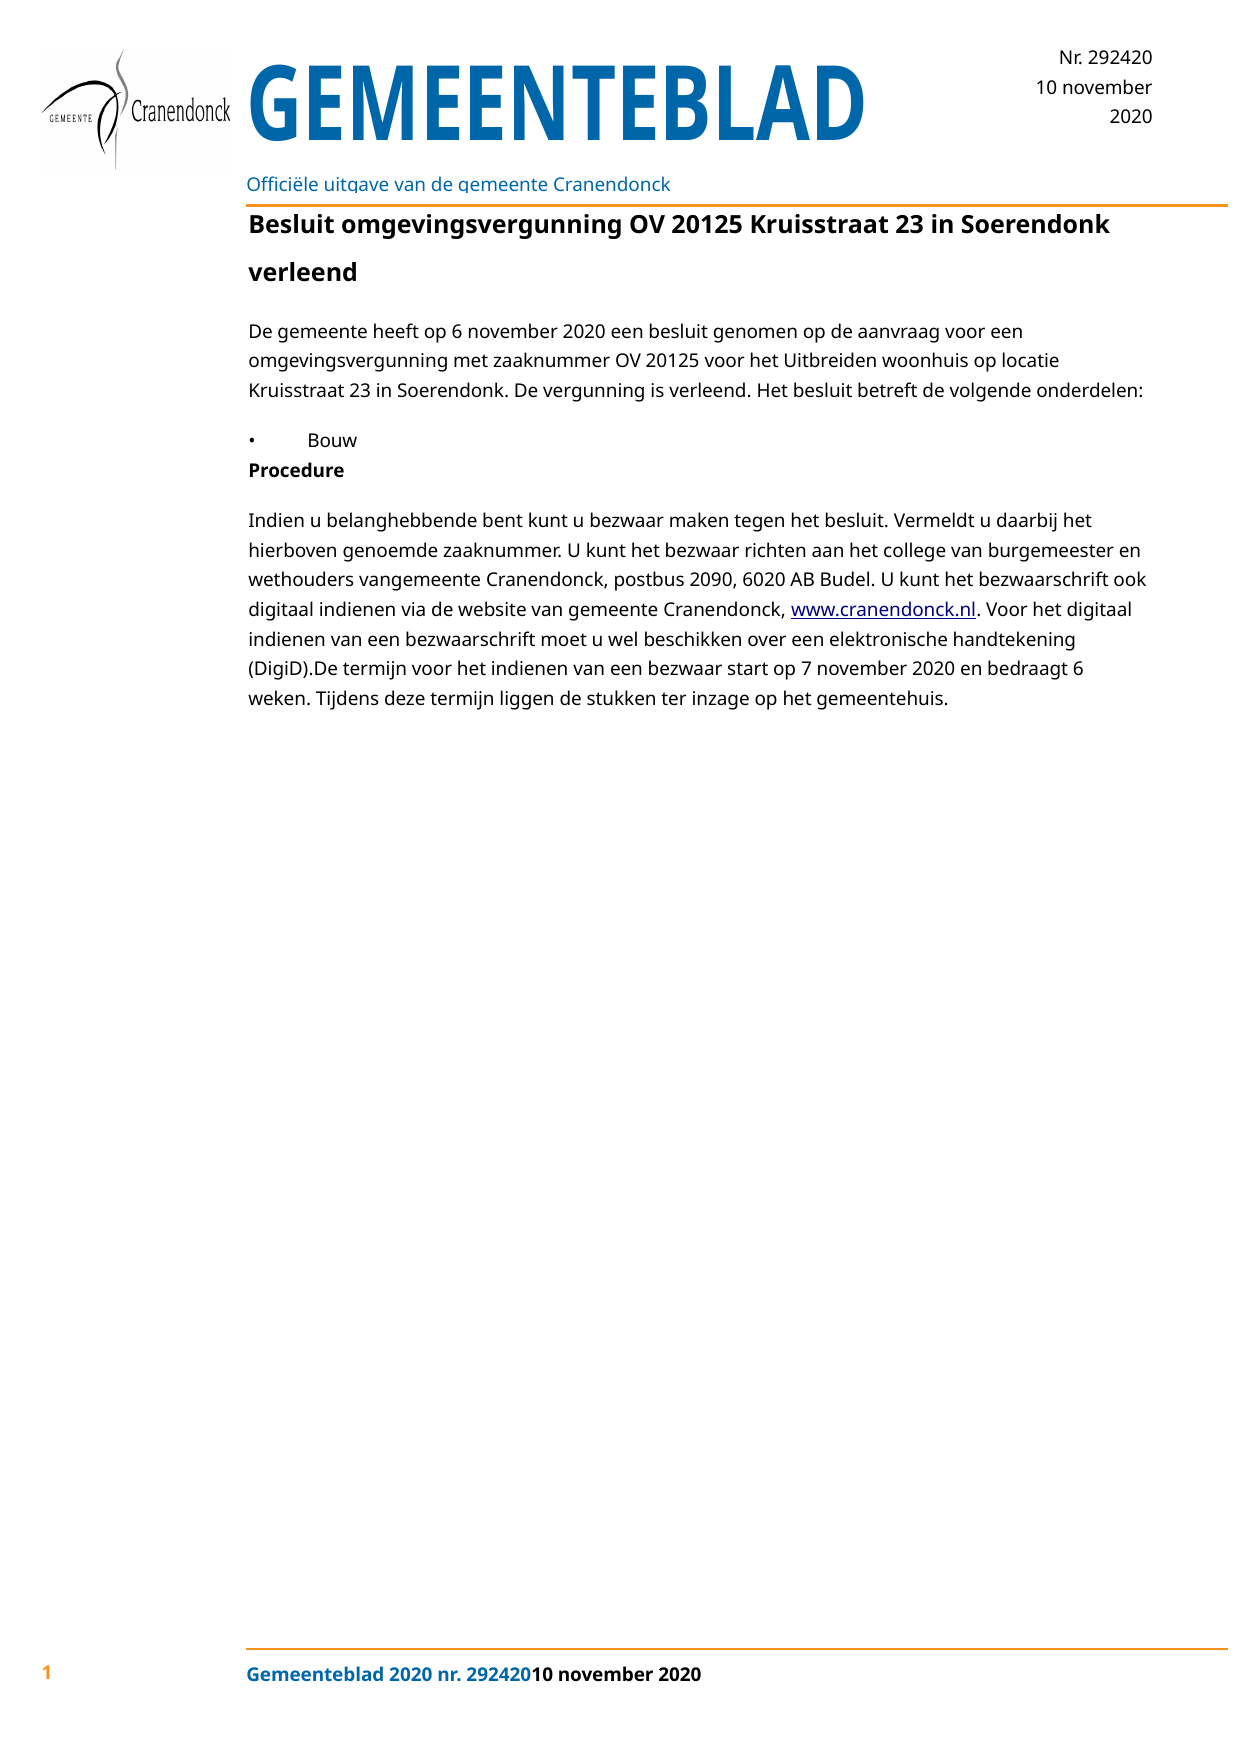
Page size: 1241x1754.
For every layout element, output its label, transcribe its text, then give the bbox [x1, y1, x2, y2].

text Procedure [248, 457, 1152, 483]
text De gemeente heeft op 6 november 2020 een besluit genomen op de aanvraag voor een omgevingsvergunning met zaaknummer OV 20125 voor het Uitbreiden woonhuis op locatie Kruisstraat 23 in Soerendonk. De vergunning is verleend. Het besluit betreft de volgende onderdelen: [248, 318, 1152, 403]
list Bouw [248, 427, 1152, 453]
text Besluit omgevingsvergunning OV 20125 Kruisstraat 23 in Soerendonk verleend [248, 207, 1152, 288]
picture [41, 47, 231, 172]
text Indien u belanghebbende bent kunt u bezwaar maken tegen het besluit. Vermeldt u daarbij het hierboven genoemde zaaknummer. U kunt het bezwaar richten aan het college van burgemeester en wethouders vangemeente Cranendonck, postbus 2090, 6020 AB Budel. U kunt het bezwaarschrift ook digitaal indienen via de website van gemeente Cranendonck, www.cranendonck.nl. Voor het digitaal indienen van een bezwaarschrift moet u wel beschikken over een elektronische handtekening (DigiD).De termijn voor het indienen van een bezwaar start op 7 november 2020 en bedraagt 6 weken. Tijdens deze termijn liggen de stukken ter inzage op het gemeentehuis. [248, 507, 1152, 711]
